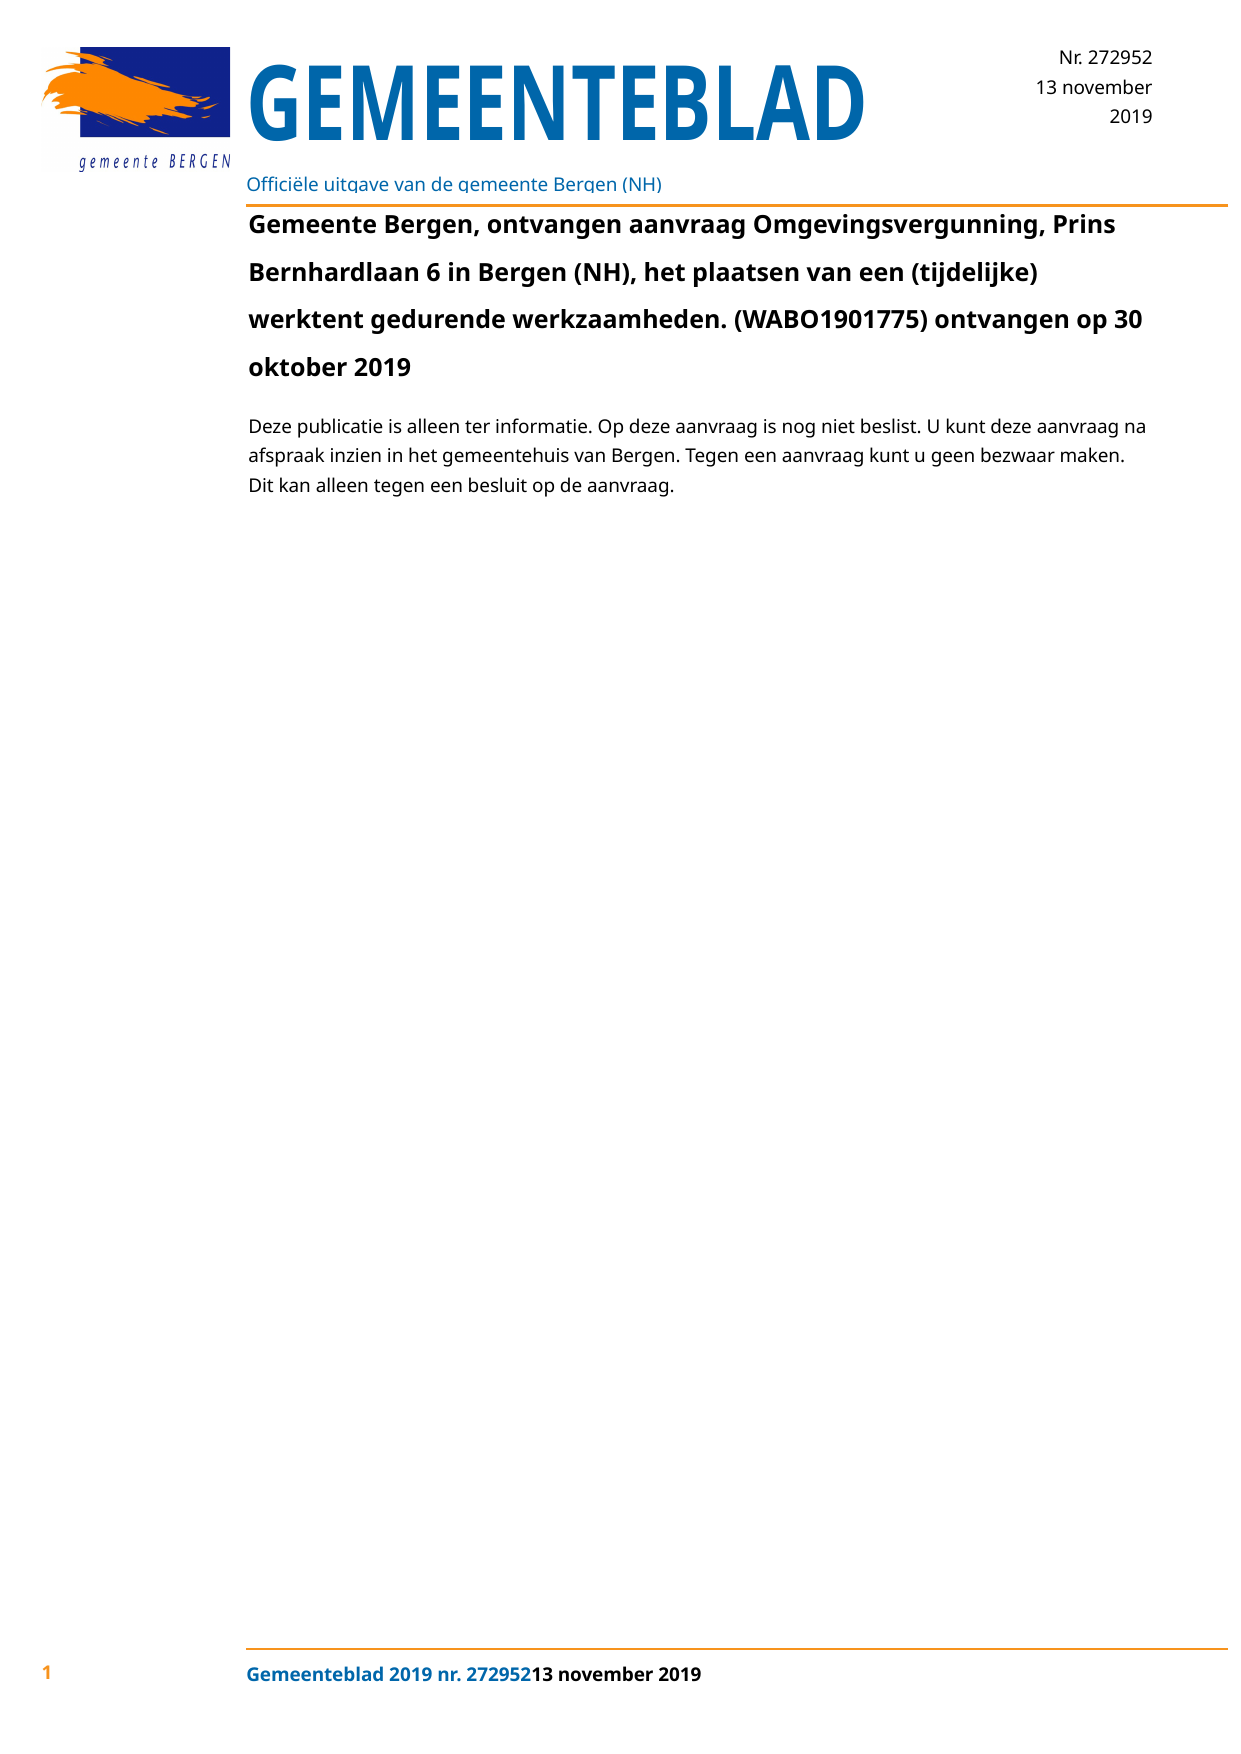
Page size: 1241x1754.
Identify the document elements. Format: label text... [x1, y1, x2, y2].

text Deze publicatie is alleen ter informatie. Op deze aanvraag is nog niet beslist. U kunt deze aanvraag na afspraak inzien in het gemeentehuis van Bergen. Tegen een aanvraag kunt u geen bezwaar maken. Dit kan alleen tegen een besluit op de aanvraag. [248, 413, 1152, 498]
text Gemeente Bergen, ontvangen aanvraag Omgevingsvergunning, Prins Bernhardlaan 6 in Bergen (NH), het plaatsen van een (tijdelijke) werktent gedurende werkzaamheden. (WABO1901775) ontvangen op 30 oktober 2019 [248, 207, 1152, 384]
picture [41, 47, 231, 172]
